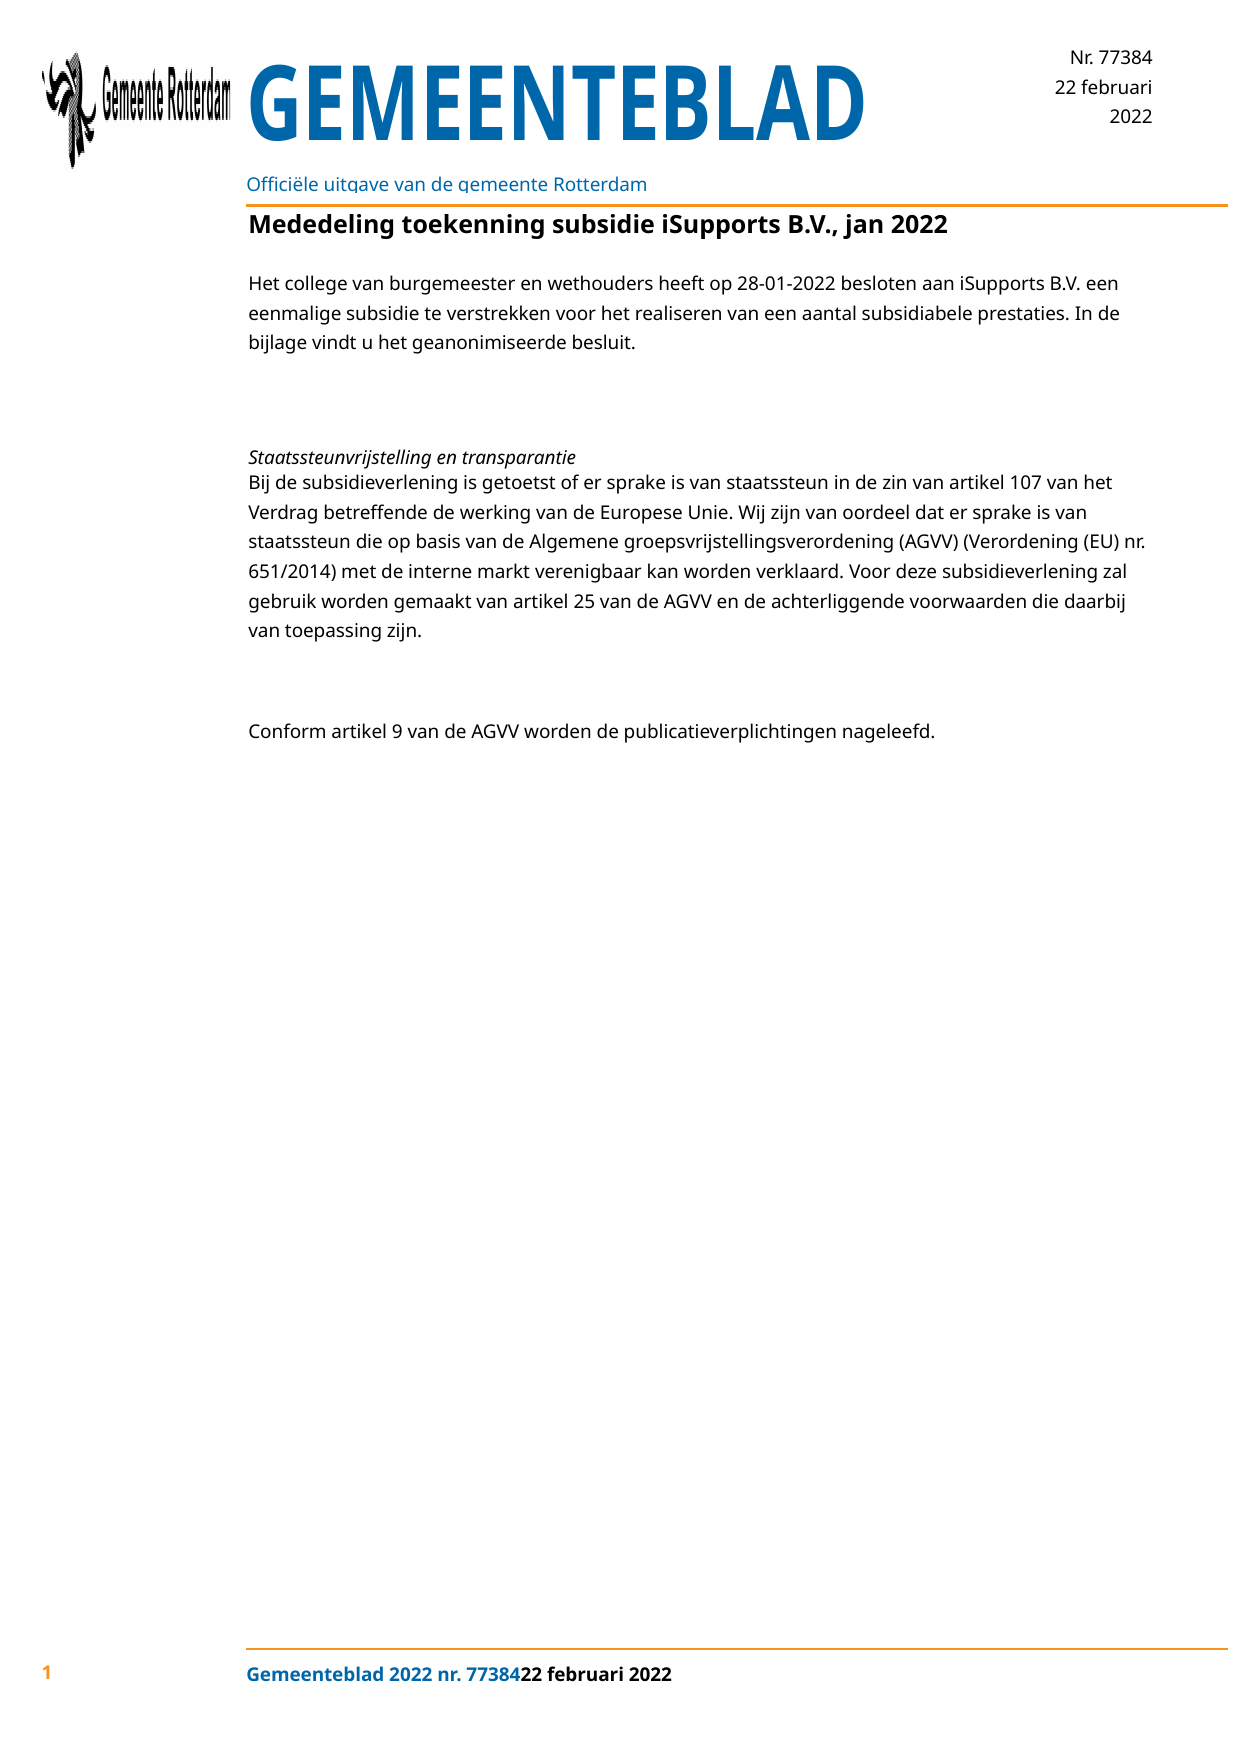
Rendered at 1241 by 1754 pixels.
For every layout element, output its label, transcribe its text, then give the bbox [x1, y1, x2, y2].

text Mededeling toekenning subsidie iSupports B.V., jan 2022 [248, 207, 1152, 241]
text Het college van burgemeester en wethouders heeft op 28-01-2022 besloten aan iSupports B.V. een eenmalige subsidie te verstrekken voor het realiseren van een aantal subsidiabele prestaties. In de bijlage vindt u het geanonimiseerde besluit. [248, 270, 1152, 355]
text Conform artikel 9 van de AGVV worden de publicatieverplichtingen nageleefd. [248, 718, 1152, 744]
text Bij de subsidieverlening is getoetst of er sprake is van staatssteun in de zin van artikel 107 van het Verdrag betreffende de werking van de Europese Unie. Wij zijn van oordeel dat er sprake is van staatssteun die op basis van de Algemene groepsvrijstellingsverordening (AGVV) (Verordening (EU) nr. 651/2014) met de interne markt verenigbaar kan worden verklaard. Voor deze subsidieverlening zal gebruik worden gemaakt van artikel 25 van de AGVV en de achterliggende voorwaarden die daarbij van toepassing zijn. [248, 469, 1152, 643]
text Staatssteunvrijstelling en transparantie [248, 444, 1152, 469]
picture [41, 47, 231, 172]
